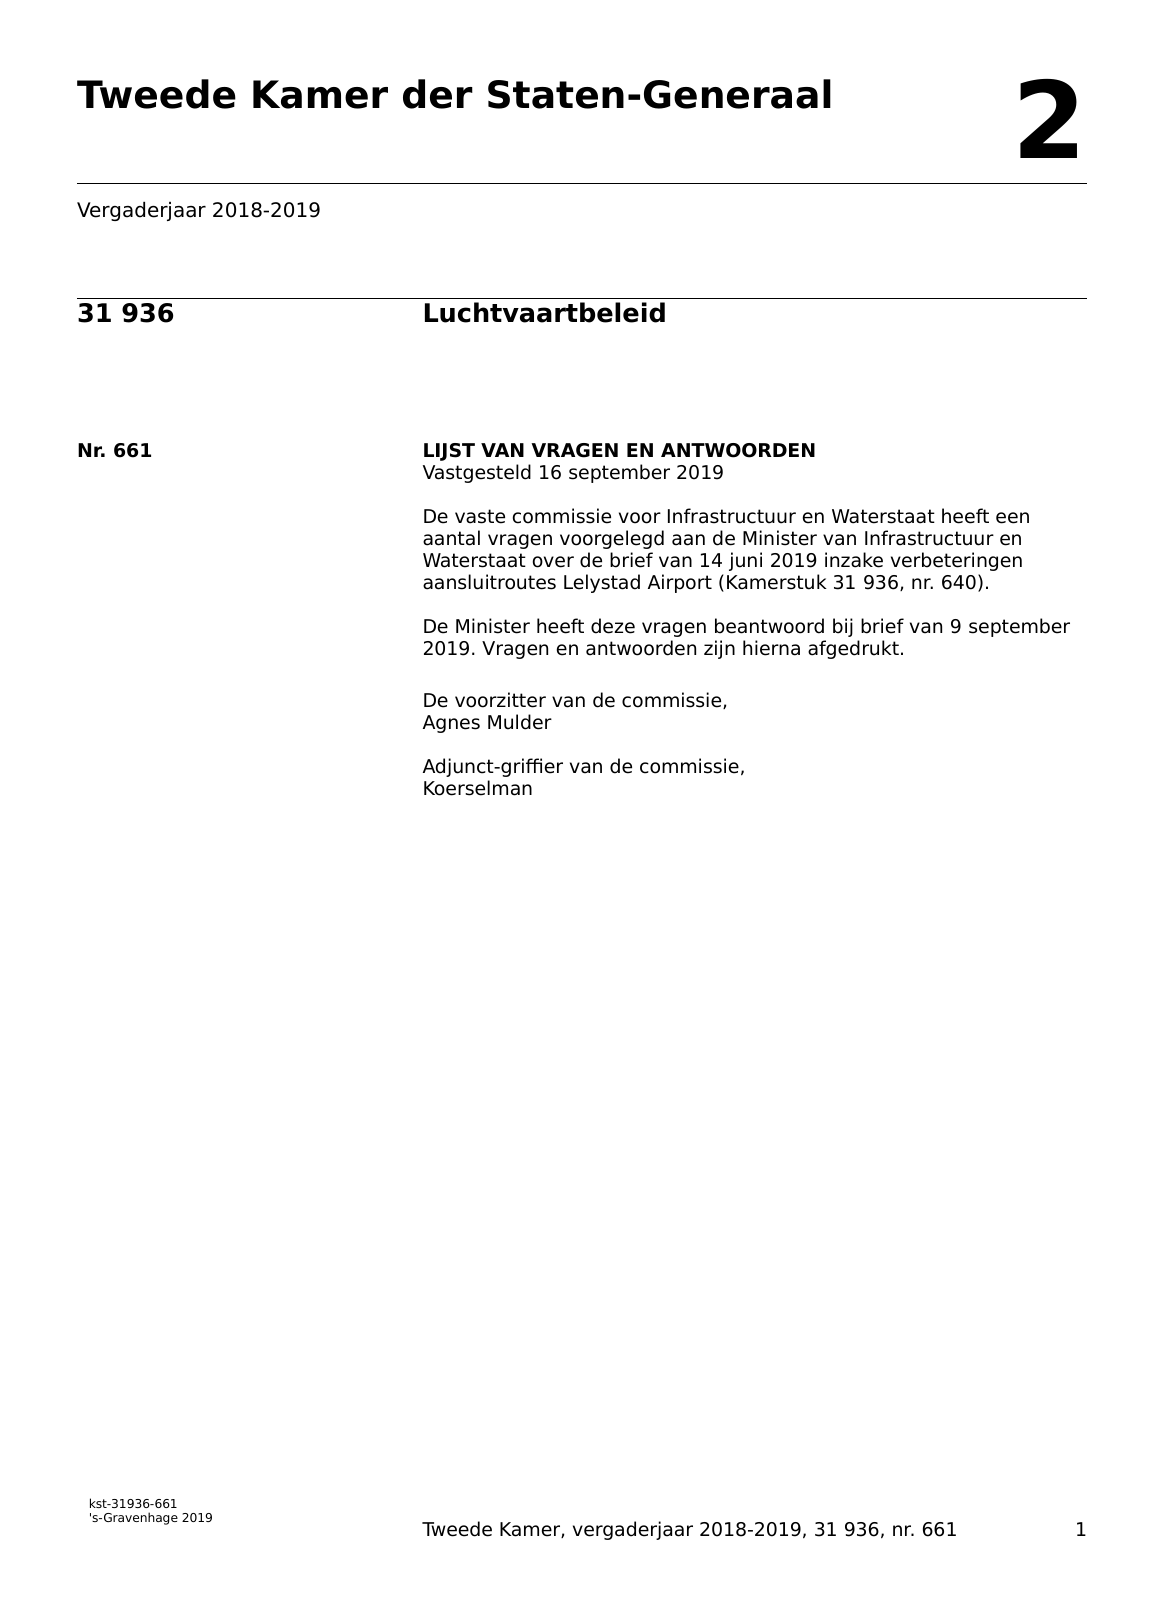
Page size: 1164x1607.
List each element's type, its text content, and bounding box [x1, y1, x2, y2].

text De voorzitter van de commissie, Agnes Mulder [422, 690, 1087, 734]
table_header 2 [886, 59, 1087, 183]
table_header Tweede Kamer der Staten-Generaal [77, 59, 886, 183]
text Vastgesteld 16 september 2019 [422, 462, 1087, 484]
text De Minister heeft deze vragen beantwoord bij brief van 9 september 2019. Vragen en antwoorden zijn hierna afgedrukt. [422, 616, 1087, 660]
text kst-31936-661 [88, 1497, 323, 1511]
text Adjunct-griffier van de commissie, Koerselman [422, 756, 1087, 800]
subtitle 31 936 Luchtvaartbeleid [77, 299, 1087, 329]
text De vaste commissie voor Infrastructuur en Waterstaat heeft een aantal vragen voorgelegd aan de Minister van Infrastructuur en Waterstaat over de brief van 14 juni 2019 inzake verbeteringen aansluitroutes Lelystad Airport (Kamerstuk 31 936, nr. 640). [422, 506, 1087, 594]
subtitle Nr. 661 LIJST VAN VRAGEN EN ANTWOORDEN [77, 440, 1087, 462]
table_cell Vergaderjaar 2018-2019 [77, 184, 1087, 298]
text 's-Gravenhage 2019 [88, 1511, 323, 1525]
